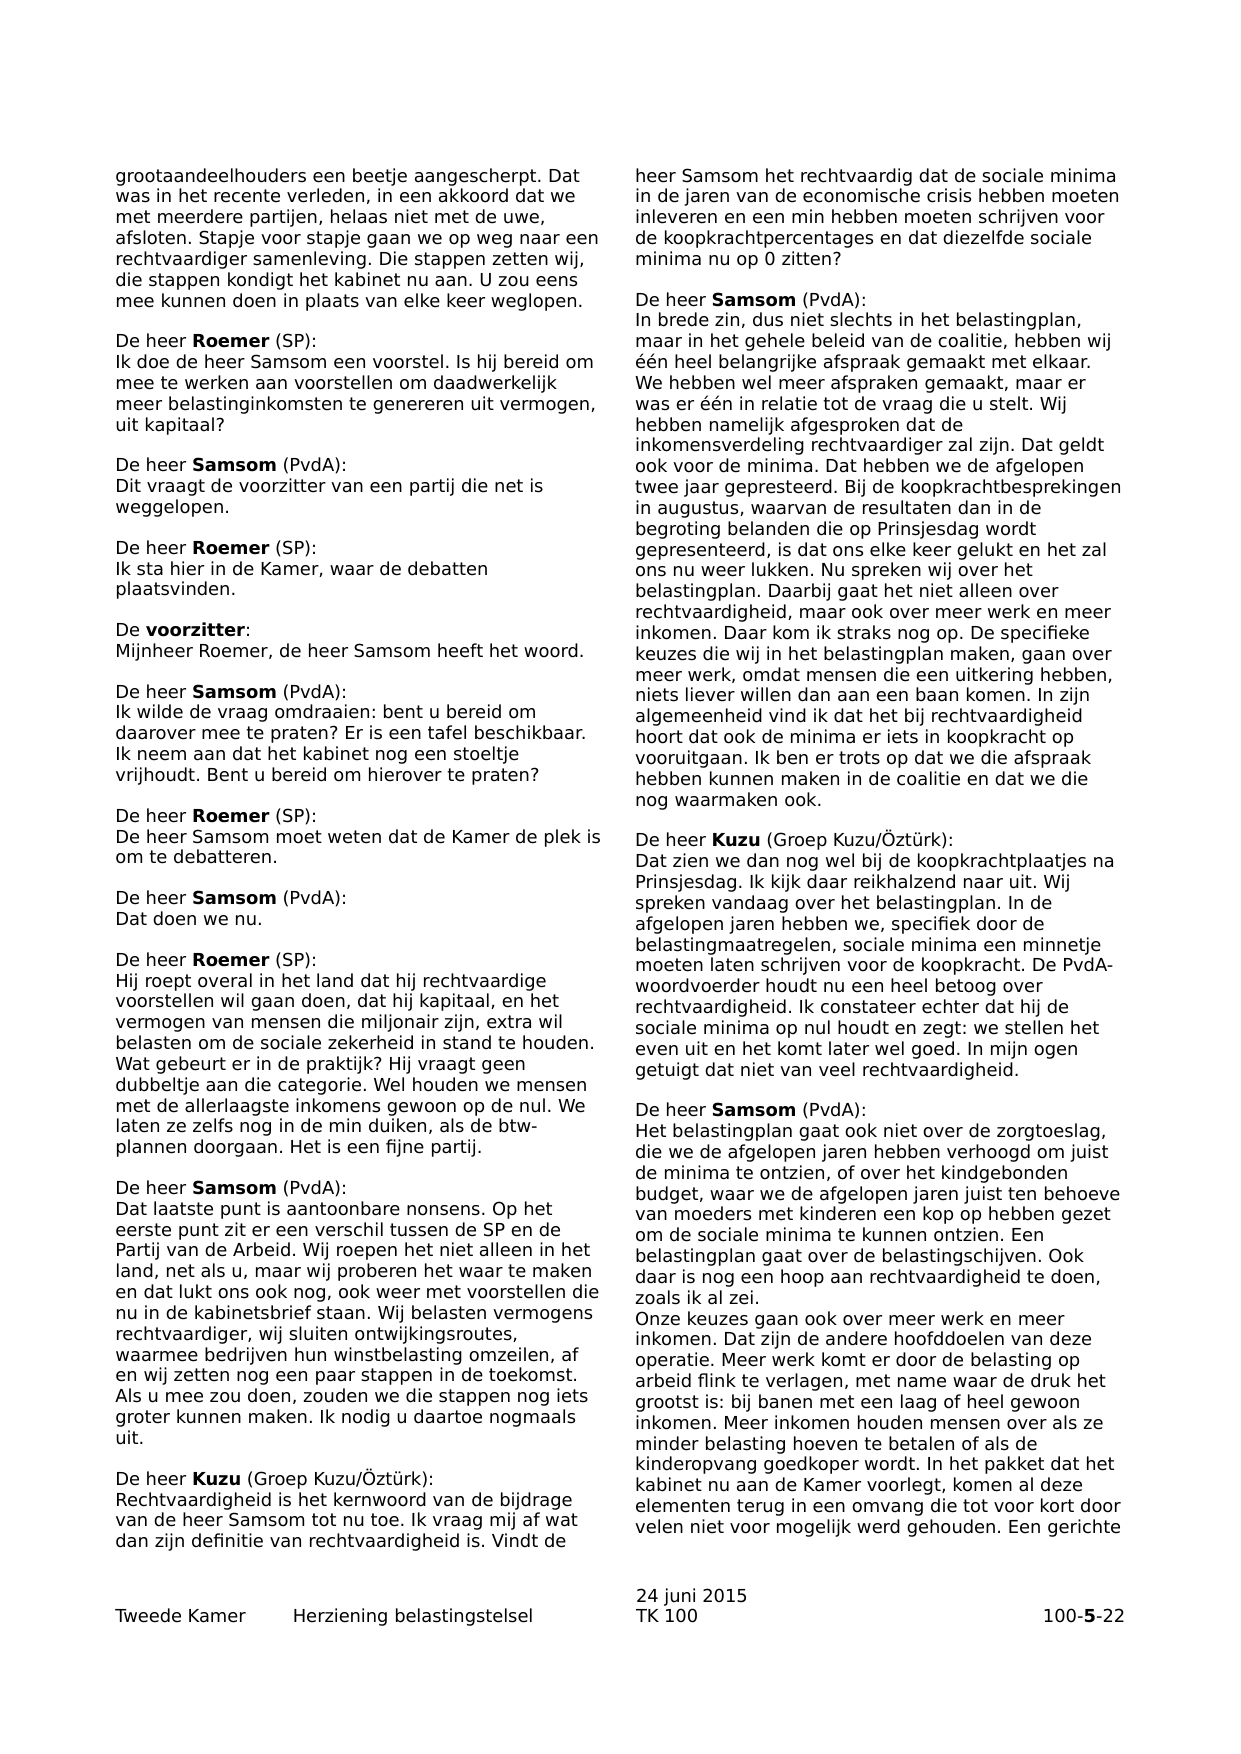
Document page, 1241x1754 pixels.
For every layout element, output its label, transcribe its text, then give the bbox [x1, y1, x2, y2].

text grootaandeelhouders een beetje aangescherpt. Dat was in het recente verleden, in een akkoord dat we met meerdere partijen, helaas niet met de uwe, afsloten. Stapje voor stapje gaan we op weg naar een rechtvaardiger samenleving. Die stappen zetten wij, die stappen kondigt het kabinet nu aan. U zou eens mee kunnen doen in plaats van elke keer weglopen. [115, 165, 605, 311]
text Ik doe de heer Samsom een voorstel. Is hij bereid om mee te werken aan voorstellen om daadwerkelijk meer belastinginkomsten te genereren uit vermogen, uit kapitaal? [115, 352, 605, 435]
text Rechtvaardigheid is het kernwoord van de bijdrage van de heer Samsom tot nu toe. Ik vraag mij af wat dan zijn definitie van rechtvaardigheid is. Vindt de [115, 1489, 605, 1552]
text De heer Samsom moet weten dat de Kamer de plek is om te debatteren. [115, 826, 605, 868]
text heer Samsom het rechtvaardig dat de sociale minima in de jaren van de economische crisis hebben moeten inleveren en een min hebben moeten schrijven voor de koopkrachtpercentages en dat diezelfde sociale minima nu op 0 zitten? [635, 165, 1125, 269]
text Dat laatste punt is aantoonbare nonsens. Op het eerste punt zit er een verschil tussen de SP en de Partij van de Arbeid. Wij roepen het niet alleen in het land, net als u, maar wij proberen het waar te maken en dat lukt ons ook nog, ook weer met voorstellen die nu in de kabinetsbrief staan. Wij belasten vermogens rechtvaardiger, wij sluiten ontwijkingsroutes, waarmee bedrijven hun winstbelasting omzeilen, af en wij zetten nog een paar stappen in de toekomst. Als u mee zou doen, zouden we die stappen nog iets groter kunnen maken. Ik nodig u daartoe nogmaals uit. [115, 1198, 605, 1448]
text De heer Samsom (PvdA): [115, 682, 605, 702]
text De heer Samsom (PvdA): [115, 455, 605, 476]
text De heer Kuzu (Groep Kuzu/Öztürk): [115, 1468, 605, 1489]
text De heer Samsom (PvdA): [635, 289, 1125, 310]
text Dat doen we nu. [115, 909, 605, 929]
text Dat zien we dan nog wel bij de koopkrachtplaatjes na Prinsjesdag. Ik kijk daar reikhalzend naar uit. Wij spreken vandaag over het belastingplan. In de afgelopen jaren hebben we, specifiek door de belastingmaatregelen, sociale minima een minnetje moeten laten schrijven voor de koopkracht. De PvdA-woordvoerder houdt nu een heel betoog over rechtvaardigheid. Ik constateer echter dat hij de sociale minima op nul houdt en zegt: we stellen het even uit en het komt later wel goed. In mijn ogen getuigt dat niet van veel rechtvaardigheid. [635, 851, 1125, 1080]
text De heer Roemer (SP): [115, 806, 605, 826]
text De voorzitter: [115, 620, 605, 641]
text Ik wilde de vraag omdraaien: bent u bereid om daarover mee te praten? Er is een tafel beschikbaar. Ik neem aan dat het kabinet nog een stoeltje vrijhoudt. Bent u bereid om hierover te praten? [115, 702, 605, 786]
text De heer Samsom (PvdA): [115, 1178, 605, 1198]
text Ik sta hier in de Kamer, waar de debatten plaatsvinden. [115, 558, 605, 600]
text De heer Samsom (PvdA): [115, 888, 605, 909]
text Dit vraagt de voorzitter van een partij die net is weggelopen. [115, 476, 605, 518]
text In brede zin, dus niet slechts in het belastingplan, maar in het gehele beleid van de coalitie, hebben wij één heel belangrijke afspraak gemaakt met elkaar. We hebben wel meer afspraken gemaakt, maar er was er één in relatie tot de vraag die u stelt. Wij hebben namelijk afgesproken dat de inkomensverdeling rechtvaardiger zal zijn. Dat geldt ook voor de minima. Dat hebben we de afgelopen twee jaar gepresteerd. Bij de koopkrachtbesprekingen in augustus, waarvan de resultaten dan in de begroting belanden die op Prinsjesdag wordt gepresenteerd, is dat ons elke keer gelukt en het zal ons nu weer lukken. Nu spreken wij over het belastingplan. Daarbij gaat het niet alleen over rechtvaardigheid, maar ook over meer werk en meer inkomen. Daar kom ik straks nog op. De specifieke keuzes die wij in het belastingplan maken, gaan over meer werk, omdat mensen die een uitkering hebben, niets liever willen dan aan een baan komen. In zijn algemeenheid vind ik dat het bij rechtvaardigheid hoort dat ook de minima er iets in koopkracht op vooruitgaan. Ik ben er trots op dat we die afspraak hebben kunnen maken in de coalitie en dat we die nog waarmaken ook. [635, 310, 1125, 810]
text Mijnheer Roemer, de heer Samsom heeft het woord. [115, 641, 605, 662]
text De heer Roemer (SP): [115, 538, 605, 558]
text Het belastingplan gaat ook niet over de zorgtoeslag, die we de afgelopen jaren hebben verhoogd om juist de minima te ontzien, of over het kindgebonden budget, waar we de afgelopen jaren juist ten behoeve van moeders met kinderen een kop op hebben gezet om de sociale minima te kunnen ontzien. Een belastingplan gaat over de belastingschijven. Ook daar is nog een hoop aan rechtvaardigheid te doen, zoals ik al zei. [635, 1121, 1125, 1308]
text De heer Kuzu (Groep Kuzu/Öztürk): [635, 830, 1125, 851]
text Onze keuzes gaan ook over meer werk en meer inkomen. Dat zijn de andere hoofddoelen van deze operatie. Meer werk komt er door de belasting op arbeid flink te verlagen, met name waar de druk het grootst is: bij banen met een laag of heel gewoon inkomen. Meer inkomen houden mensen over als ze minder belasting hoeven te betalen of als de kinderopvang goedkoper wordt. In het pakket dat het kabinet nu aan de Kamer voorlegt, komen al deze elementen terug in een omvang die tot voor kort door velen niet voor mogelijk werd gehouden. Een gerichte [635, 1308, 1125, 1537]
text De heer Roemer (SP): [115, 331, 605, 352]
text Hij roept overal in het land dat hij rechtvaardige voorstellen wil gaan doen, dat hij kapitaal, en het vermogen van mensen die miljonair zijn, extra wil belasten om de sociale zekerheid in stand te houden. Wat gebeurt er in de praktijk? Hij vraagt geen dubbeltje aan die categorie. Wel houden we mensen met de allerlaagste inkomens gewoon op de nul. We laten ze zelfs nog in de min duiken, als de btw-plannen doorgaan. Het is een fijne partij. [115, 970, 605, 1158]
text De heer Roemer (SP): [115, 949, 605, 970]
text De heer Samsom (PvdA): [635, 1100, 1125, 1121]
